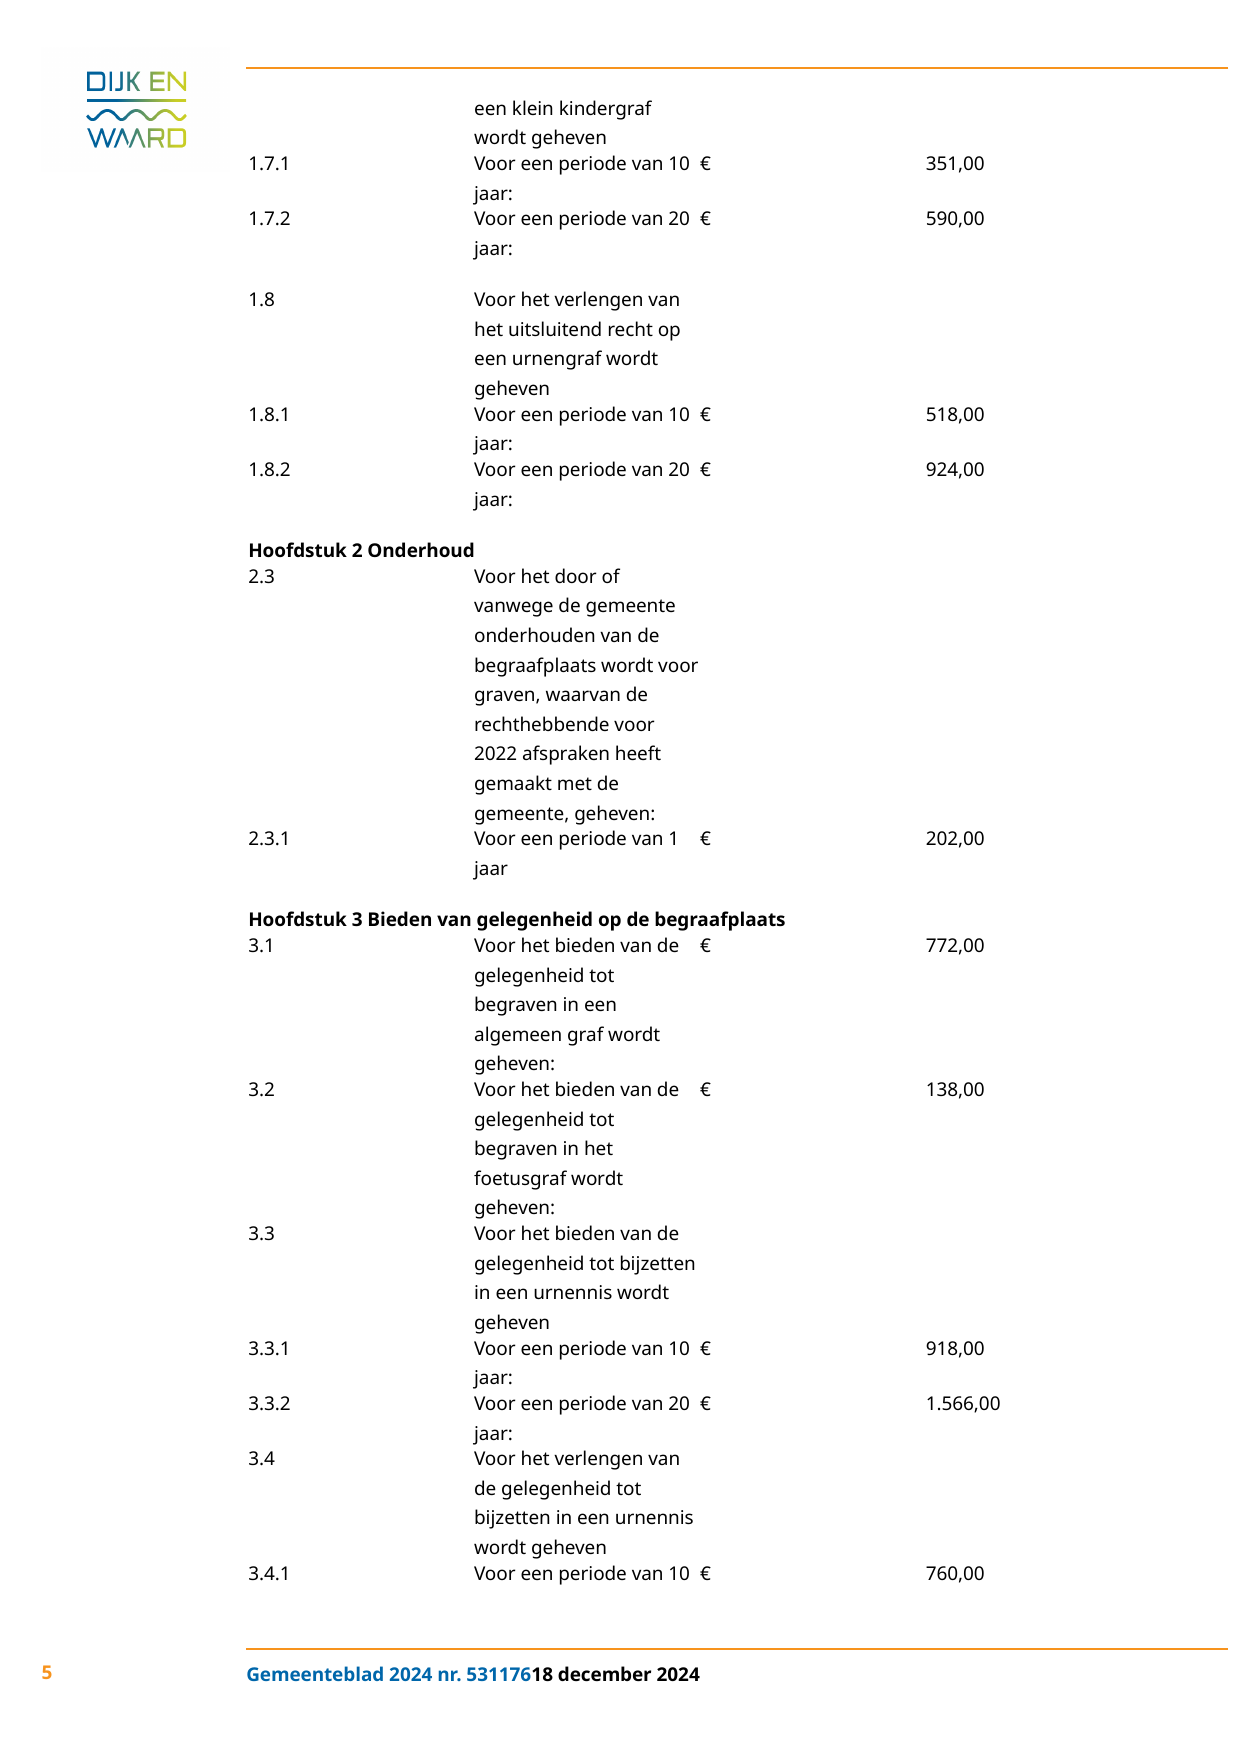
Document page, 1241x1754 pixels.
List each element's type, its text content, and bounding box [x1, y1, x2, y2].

table_cell [700, 1220, 926, 1335]
table_cell € [700, 401, 926, 456]
table_cell een klein kindergraf wordt geheven [474, 95, 700, 150]
table_cell € [700, 456, 926, 512]
table_cell 202,00 [926, 825, 1152, 881]
table_cell € [700, 205, 926, 261]
table_cell [700, 286, 926, 401]
table_cell 1.8.1 [248, 401, 474, 456]
table_cell [474, 512, 700, 537]
table_cell Voor een periode van 10 jaar: [474, 150, 700, 205]
table_cell Voor een periode van 10 jaar: [474, 401, 700, 456]
table_cell 1.7.1 [248, 150, 474, 205]
table_cell 1.8 [248, 286, 474, 401]
table_cell € [700, 150, 926, 205]
table_cell Voor het bieden van de gelegenheid tot bijzetten in een urnennis wordt geheven [474, 1220, 700, 1335]
table_cell 3.4 [248, 1445, 474, 1560]
table_cell Voor het verlengen van het uitsluitend recht op een urnengraf wordt geheven [474, 286, 700, 401]
table_cell [700, 1445, 926, 1560]
table_cell 1.7.2 [248, 205, 474, 261]
table_cell 1.566,00 [926, 1390, 1152, 1445]
table_cell [926, 563, 1152, 825]
table_cell [248, 261, 474, 286]
table_cell € [700, 1076, 926, 1220]
table_cell € [700, 1560, 926, 1586]
table_cell [926, 1445, 1152, 1560]
table_cell [248, 95, 474, 150]
table_cell Voor een periode van 10 [474, 1560, 700, 1586]
table_cell [700, 881, 926, 906]
table_cell [700, 95, 926, 150]
table_cell 760,00 [926, 1560, 1152, 1586]
table_cell € [700, 1335, 926, 1390]
table_cell Voor een periode van 1 jaar [474, 825, 700, 881]
table_cell 590,00 [926, 205, 1152, 261]
table_cell Voor een periode van 20 jaar: [474, 1390, 700, 1445]
table_cell [248, 512, 474, 537]
table_cell 351,00 [926, 150, 1152, 205]
table_cell Voor een periode van 20 jaar: [474, 205, 700, 261]
table_cell [700, 261, 926, 286]
table_cell [926, 512, 1152, 537]
table_cell [474, 261, 700, 286]
table_cell 3.1 [248, 932, 474, 1076]
picture [41, 47, 231, 172]
table_cell Voor het bieden van de gelegenheid tot begraven in het foetusgraf wordt geheven: [474, 1076, 700, 1220]
table_cell € [700, 825, 926, 881]
table_cell 2.3.1 [248, 825, 474, 881]
table_cell [926, 881, 1152, 906]
table_cell 3.3 [248, 1220, 474, 1335]
table_cell Voor het door of vanwege de gemeente onderhouden van de begraafplaats wordt voor graven, waarvan de rechthebbende voor 2022 afspraken heeft gemaakt met de gemeente, geheven: [474, 563, 700, 825]
table_cell [248, 881, 474, 906]
table_cell Voor een periode van 20 jaar: [474, 456, 700, 512]
table_cell [700, 512, 926, 537]
table_cell 3.3.1 [248, 1335, 474, 1390]
table_cell 918,00 [926, 1335, 1152, 1390]
table_cell [926, 261, 1152, 286]
table_cell [700, 563, 926, 825]
table_cell Hoofdstuk 3 Bieden van gelegenheid op de begraafplaats [248, 906, 1152, 932]
table_cell 924,00 [926, 456, 1152, 512]
table_cell 3.3.2 [248, 1390, 474, 1445]
table_cell [474, 881, 700, 906]
table_cell Voor het bieden van de gelegenheid tot begraven in een algemeen graf wordt geheven: [474, 932, 700, 1076]
table_cell Voor een periode van 10 jaar: [474, 1335, 700, 1390]
table_cell Voor het verlengen van de gelegenheid tot bijzetten in een urnennis wordt geheven [474, 1445, 700, 1560]
table_cell 3.2 [248, 1076, 474, 1220]
table_cell 2.3 [248, 563, 474, 825]
table_cell [926, 1220, 1152, 1335]
table_cell 772,00 [926, 932, 1152, 1076]
table_cell Hoofdstuk 2 Onderhoud [248, 537, 1152, 563]
table_cell € [700, 1390, 926, 1445]
table_cell 138,00 [926, 1076, 1152, 1220]
table_cell [926, 95, 1152, 150]
table_cell 1.8.2 [248, 456, 474, 512]
table_cell € [700, 932, 926, 1076]
table_cell [926, 286, 1152, 401]
table_cell 518,00 [926, 401, 1152, 456]
table_cell 3.4.1 [248, 1560, 474, 1586]
